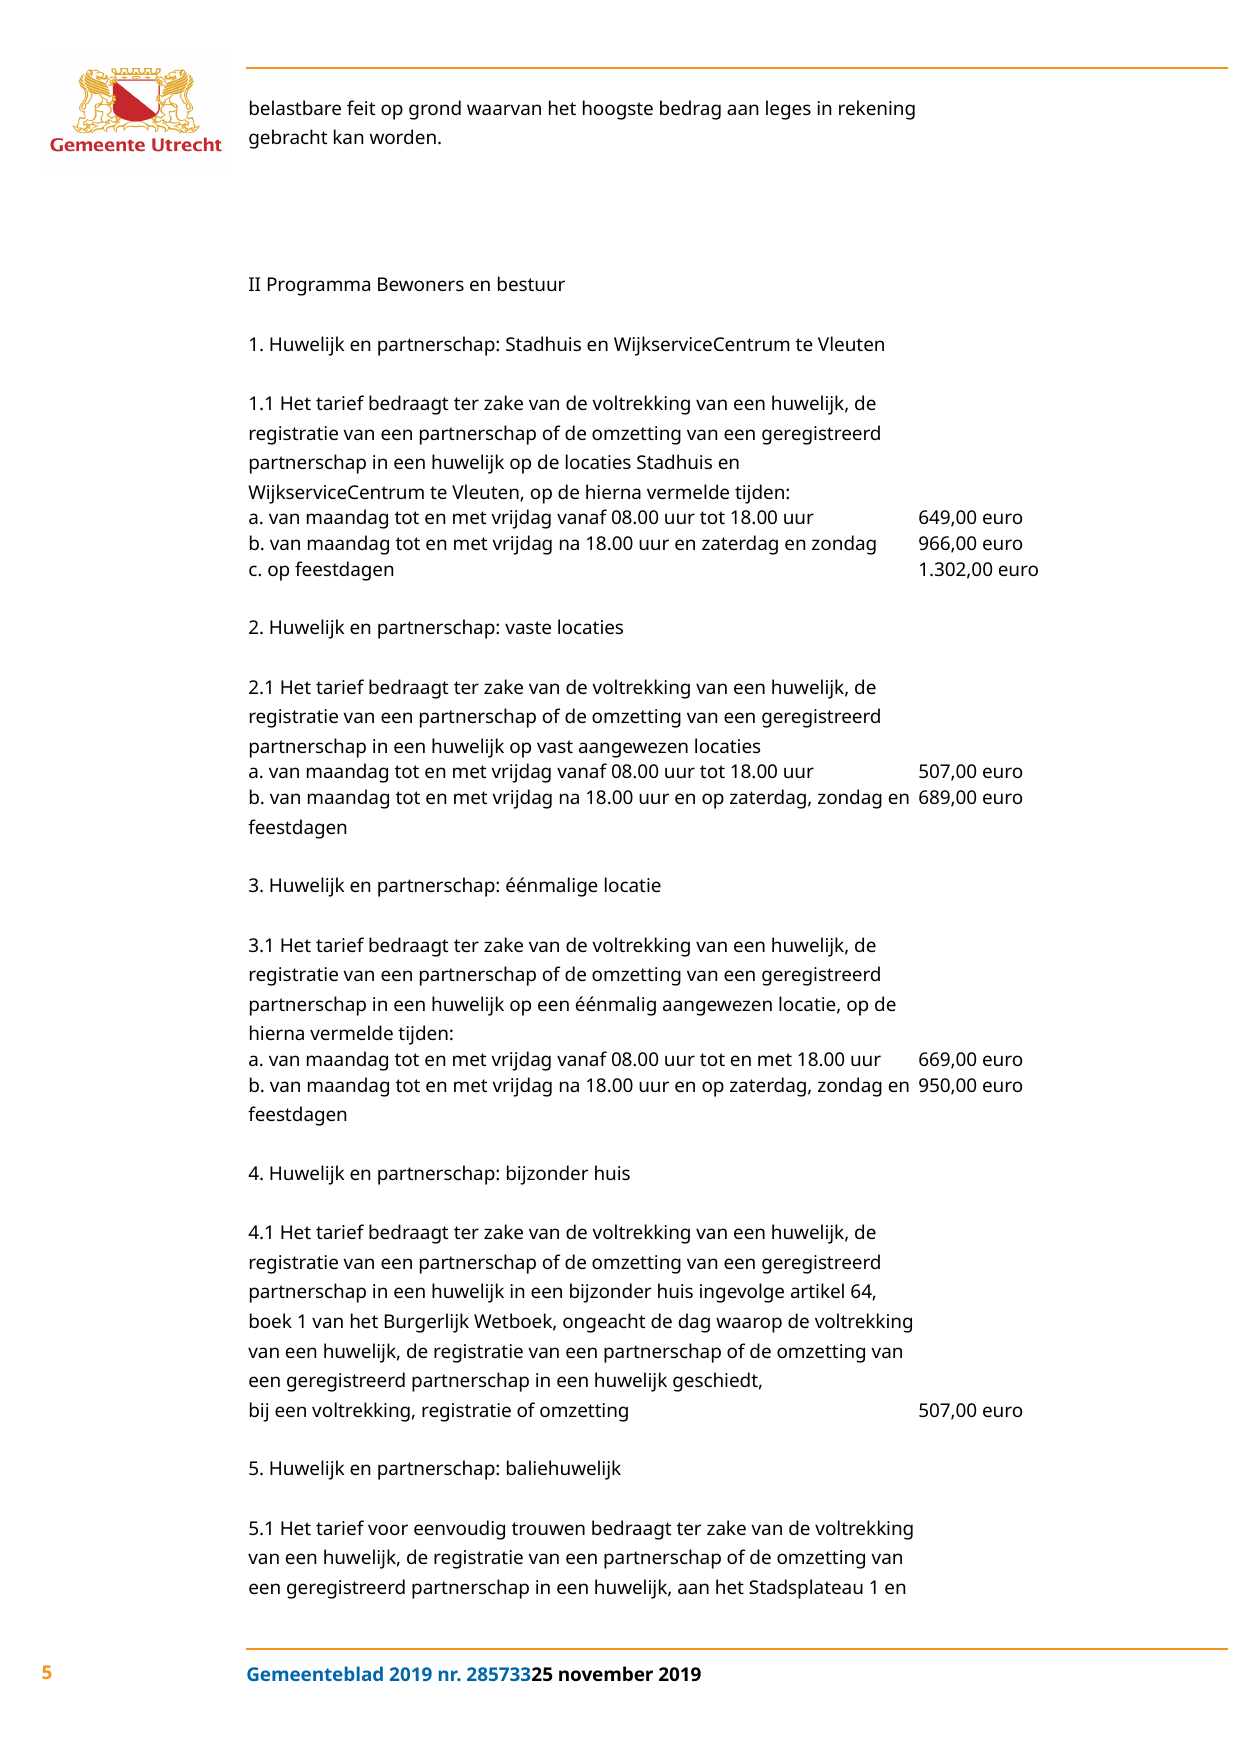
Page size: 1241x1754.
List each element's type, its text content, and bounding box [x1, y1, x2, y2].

text 3. Huwelijk en partnerschap: éénmalige locatie [248, 873, 1152, 898]
table_header [918, 390, 1152, 504]
text II Programma Bewoners en bestuur [248, 272, 1152, 297]
table_cell 669,00 euro [918, 1046, 1152, 1072]
table_header [918, 674, 1152, 759]
table_cell 507,00 euro [918, 759, 1152, 784]
table_header 3.1 Het tarief bedraagt ter zake van de voltrekking van een huwelijk, de registratie van een partnerschap of de omzetting van een geregistreerd partnerschap in een huwelijk op een éénmalig aangewezen locatie, op de hierna vermelde tijden: [248, 932, 918, 1046]
table_cell a. van maandag tot en met vrijdag vanaf 08.00 uur tot en met 18.00 uur [248, 1046, 918, 1072]
table_header 5.1 Het tarief voor eenvoudig trouwen bedraagt ter zake van de voltrekking van een huwelijk, de registratie van een partnerschap of de omzetting van een geregistreerd partnerschap in een huwelijk, aan het Stadsplateau 1 en [248, 1515, 918, 1600]
table_header [918, 932, 1152, 1046]
table_cell belastbare feit op grond waarvan het hoogste bedrag aan leges in rekening gebracht kan worden. [248, 95, 918, 150]
table_header 4.1 Het tarief bedraagt ter zake van de voltrekking van een huwelijk, de registratie van een partnerschap of de omzetting van een geregistreerd partnerschap in een huwelijk in een bijzonder huis ingevolge artikel 64, boek 1 van het Burgerlijk Wetboek, ongeacht de dag waarop de voltrekking van een huwelijk, de registratie van een partnerschap of de omzetting van een geregistreerd partnerschap in een huwelijk geschiedt, bij een voltrekking, registratie of omzetting [248, 1220, 918, 1423]
table_cell 966,00 euro [918, 530, 1152, 556]
table_header 507,00 euro [918, 1220, 1152, 1423]
table_cell 950,00 euro [918, 1072, 1152, 1127]
text 5. Huwelijk en partnerschap: baliehuwelijk [248, 1456, 1152, 1481]
text 1. Huwelijk en partnerschap: Stadhuis en WijkserviceCentrum te Vleuten [248, 331, 1152, 357]
picture [41, 47, 231, 172]
table_header 1.1 Het tarief bedraagt ter zake van de voltrekking van een huwelijk, de registratie van een partnerschap of de omzetting van een geregistreerd partnerschap in een huwelijk op de locaties Stadhuis en WijkserviceCentrum te Vleuten, op de hierna vermelde tijden: [248, 390, 918, 504]
table_cell c. op feestdagen [248, 556, 918, 582]
table_cell [918, 95, 1152, 150]
table_cell a. van maandag tot en met vrijdag vanaf 08.00 uur tot 18.00 uur [248, 759, 918, 784]
table_cell a. van maandag tot en met vrijdag vanaf 08.00 uur tot 18.00 uur [248, 505, 918, 530]
table_cell 1.302,00 euro [918, 556, 1152, 582]
table_header [918, 1515, 1152, 1600]
table_cell 689,00 euro [918, 785, 1152, 840]
table_header 2.1 Het tarief bedraagt ter zake van de voltrekking van een huwelijk, de registratie van een partnerschap of de omzetting van een geregistreerd partnerschap in een huwelijk op vast aangewezen locaties [248, 674, 918, 759]
table_cell 649,00 euro [918, 505, 1152, 530]
table_cell b. van maandag tot en met vrijdag na 18.00 uur en op zaterdag, zondag en feestdagen [248, 785, 918, 840]
text 4. Huwelijk en partnerschap: bijzonder huis [248, 1160, 1152, 1186]
table_cell b. van maandag tot en met vrijdag na 18.00 uur en op zaterdag, zondag en feestdagen [248, 1072, 918, 1127]
table_cell b. van maandag tot en met vrijdag na 18.00 uur en zaterdag en zondag [248, 530, 918, 556]
text 2. Huwelijk en partnerschap: vaste locaties [248, 614, 1152, 640]
